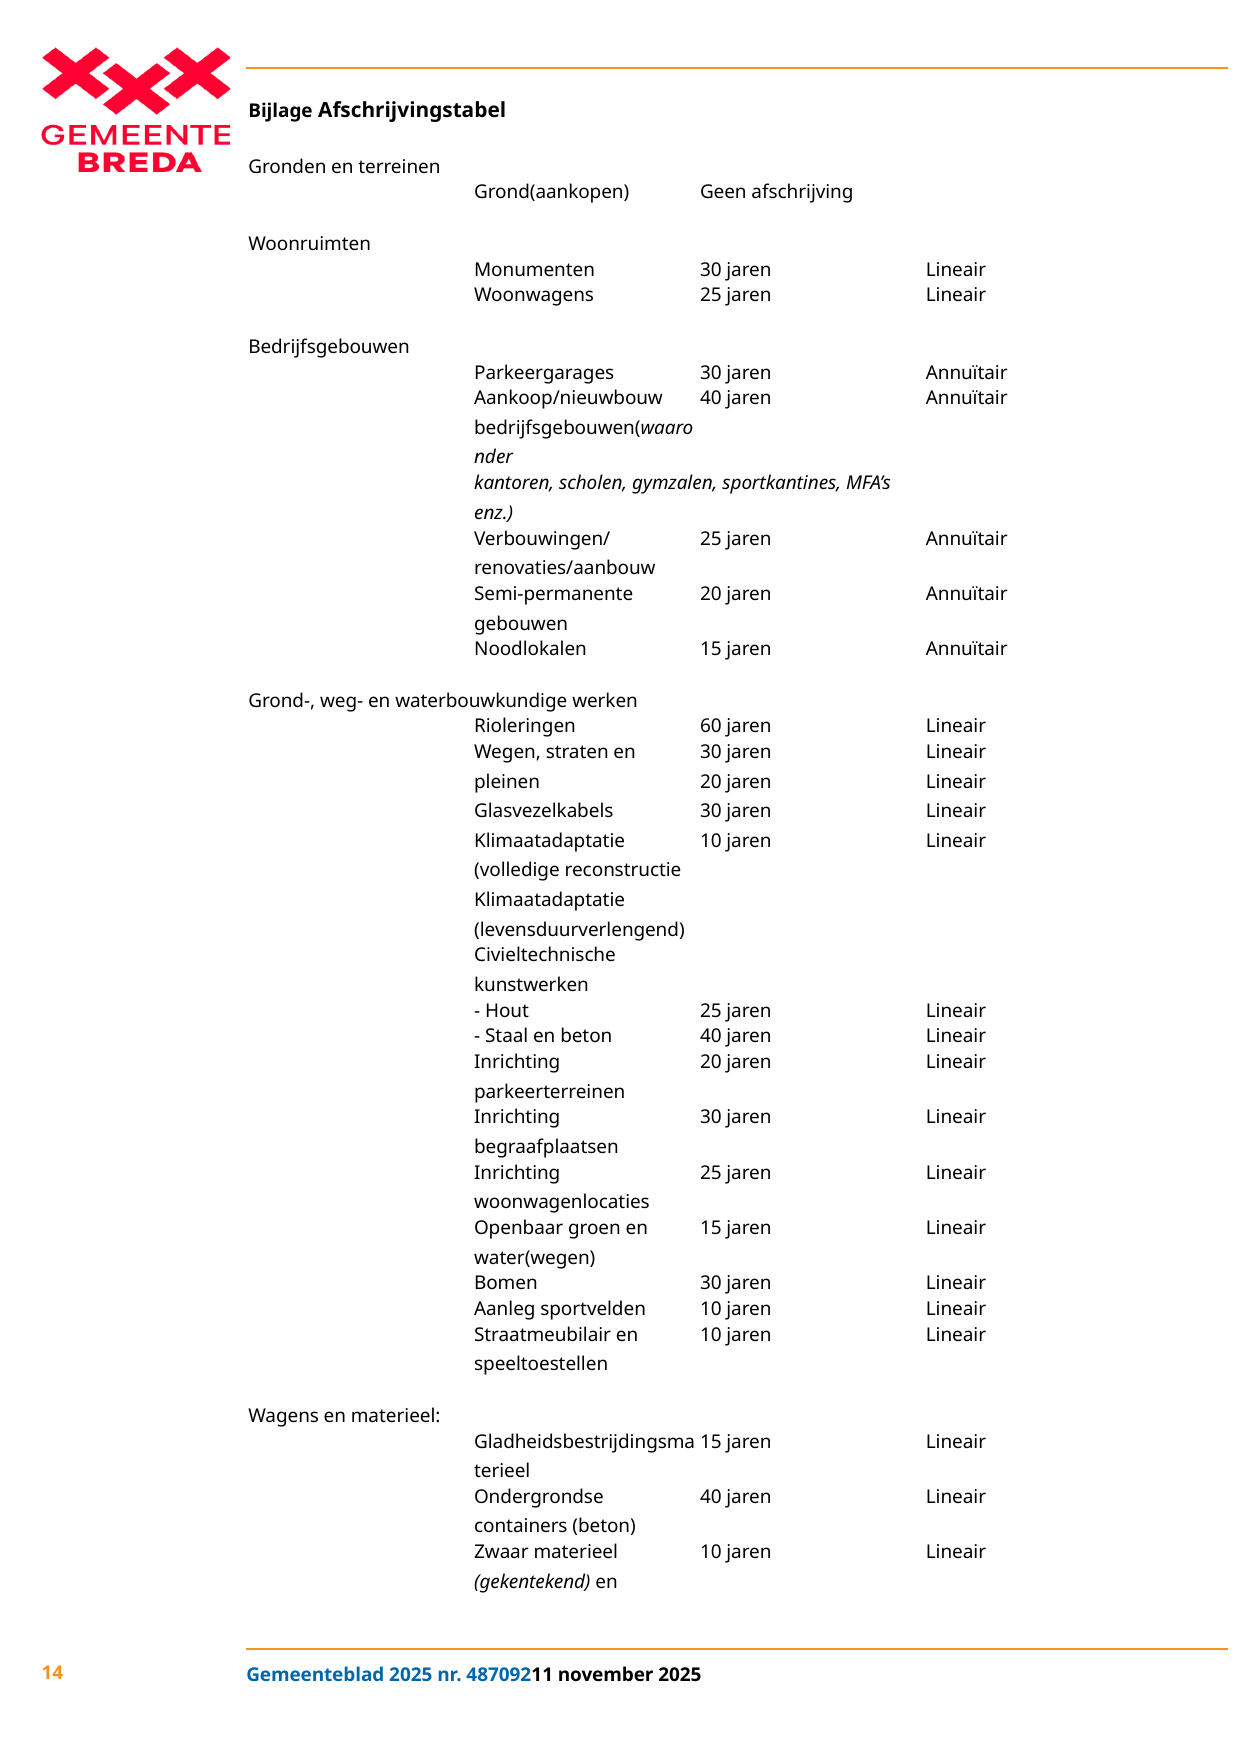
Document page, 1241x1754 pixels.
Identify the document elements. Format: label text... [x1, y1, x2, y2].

table_cell [248, 359, 474, 384]
table_cell Annuïtair [926, 525, 1152, 580]
table_cell [700, 308, 926, 333]
table_cell [926, 333, 1152, 359]
table_cell [248, 1159, 474, 1214]
table_cell 15 jaren [700, 1428, 926, 1483]
table_cell [700, 333, 926, 359]
table_cell 10 jaren [700, 1295, 926, 1321]
table_cell Grond-, weg- en waterbouwkundige werken [248, 687, 700, 713]
table_cell Rioleringen [474, 713, 700, 738]
table_cell 25 jaren [700, 1159, 926, 1214]
table_cell Bomen [474, 1270, 700, 1295]
table_cell Geen afschrijving [700, 179, 926, 204]
table_cell Straatmeubilair en speeltoestellen [474, 1321, 700, 1376]
table_cell 30 jaren [700, 256, 926, 282]
table_cell [700, 687, 926, 713]
table_cell Inrichting woonwagenlocaties [474, 1159, 700, 1214]
table_cell 25 jaren [700, 525, 926, 580]
table_cell [248, 179, 474, 204]
table_cell [474, 661, 700, 687]
table_cell [926, 942, 1152, 997]
table_cell Lineair [926, 1539, 1152, 1594]
table_cell Lineair [926, 1428, 1152, 1483]
table_cell [248, 997, 474, 1023]
table_cell Grond(aankopen) [474, 179, 700, 204]
table_cell [248, 308, 474, 333]
text Bijlage Afschrijvingstabel [248, 95, 1152, 123]
table_cell [926, 470, 1152, 525]
table_cell [248, 385, 474, 469]
table_cell [926, 308, 1152, 333]
table_cell Lineair Lineair Lineair Lineair [926, 738, 1152, 942]
table_cell [248, 1295, 474, 1321]
table_cell [926, 179, 1152, 204]
table_cell [248, 580, 474, 635]
table_cell Wagens en materieel: [248, 1402, 700, 1428]
table_cell Semi-permanente gebouwen [474, 580, 700, 635]
table_cell [248, 738, 474, 942]
table_cell [248, 713, 474, 738]
table_cell 15 jaren [700, 1214, 926, 1269]
table_cell [474, 308, 700, 333]
table_cell [700, 1402, 926, 1428]
table_cell [248, 470, 474, 525]
table_cell 25 jaren [700, 282, 926, 307]
table_cell 15 jaren [700, 635, 926, 661]
table_cell [926, 1402, 1152, 1428]
table_cell [248, 1048, 474, 1104]
table_cell Aankoop/nieuwbouw bedrijfsgebouwen(waaronder [474, 385, 700, 469]
table_cell [700, 230, 926, 256]
table_cell [248, 1376, 474, 1402]
table_cell Lineair [926, 1483, 1152, 1538]
table_cell [474, 1376, 700, 1402]
table_cell 30 jaren [700, 1270, 926, 1295]
table_cell [248, 282, 474, 307]
table_cell 40 jaren [700, 1483, 926, 1538]
table_cell Annuïtair [926, 635, 1152, 661]
table_cell 20 jaren [700, 580, 926, 635]
table_cell Inrichting begraafplaatsen [474, 1104, 700, 1159]
table_cell 40 jaren [700, 385, 926, 469]
table_cell Monumenten [474, 256, 700, 282]
table_cell Lineair [926, 1321, 1152, 1376]
table_cell 60 jaren [700, 713, 926, 738]
table_cell 10 jaren [700, 1539, 926, 1594]
table_cell [248, 635, 474, 661]
table_cell 30 jaren 20 jaren 30 jaren 10 jaren [700, 738, 926, 942]
table_cell [248, 1023, 474, 1048]
table_cell - Hout [474, 997, 700, 1023]
table_cell [248, 525, 474, 580]
table_cell Lineair [926, 1159, 1152, 1214]
picture [41, 47, 231, 172]
table_cell [248, 1428, 474, 1483]
table_header Gronden en terreinen [248, 153, 700, 179]
table_cell [248, 942, 474, 997]
table_cell [248, 1539, 474, 1594]
table_cell Wegen, straten en pleinen Glasvezelkabels Klimaatadaptatie (volledige reconstructie Klimaatadaptatie (levensduurverlengend) [474, 738, 700, 942]
table_cell [700, 205, 926, 230]
table_cell [926, 1376, 1152, 1402]
table_cell 30 jaren [700, 359, 926, 384]
table_cell Lineair [926, 1214, 1152, 1269]
table_cell - Staal en beton [474, 1023, 700, 1048]
table_cell [248, 1483, 474, 1538]
table_header [700, 153, 926, 179]
table_cell Lineair [926, 1104, 1152, 1159]
table_cell Bedrijfsgebouwen [248, 333, 700, 359]
table_cell Gladheidsbestrijdingsmaterieel [474, 1428, 700, 1483]
table_cell [248, 1321, 474, 1376]
table_cell [248, 1214, 474, 1269]
table_cell [926, 661, 1152, 687]
table_cell Openbaar groen en water(wegen) [474, 1214, 700, 1269]
table_cell Lineair [926, 1270, 1152, 1295]
table_cell [248, 1104, 474, 1159]
table_cell Annuïtair [926, 359, 1152, 384]
table_cell [248, 661, 474, 687]
table_cell kantoren, scholen, gymzalen, sportkantines, MFA’s enz.) [474, 470, 926, 525]
table_cell Zwaar materieel (gekentekend) en [474, 1539, 700, 1594]
table_cell Lineair [926, 282, 1152, 307]
table_cell Civieltechnische kunstwerken [474, 942, 700, 997]
table_cell Aanleg sportvelden [474, 1295, 700, 1321]
table_cell [700, 942, 926, 997]
table_cell 30 jaren [700, 1104, 926, 1159]
table_cell [700, 661, 926, 687]
table_cell Woonruimten [248, 230, 700, 256]
table_cell 10 jaren [700, 1321, 926, 1376]
table_cell Inrichting parkeerterreinen [474, 1048, 700, 1104]
table_cell [926, 230, 1152, 256]
table_cell Lineair [926, 1048, 1152, 1104]
table_header [926, 153, 1152, 179]
table_cell Ondergrondse containers (beton) [474, 1483, 700, 1538]
table_cell 20 jaren [700, 1048, 926, 1104]
table_cell [474, 205, 700, 230]
table_cell [926, 687, 1152, 713]
table_cell Parkeergarages [474, 359, 700, 384]
table_cell Woonwagens [474, 282, 700, 307]
table_cell [248, 205, 474, 230]
table_cell Lineair [926, 713, 1152, 738]
table_cell [248, 256, 474, 282]
table_cell [248, 1270, 474, 1295]
table_cell Lineair [926, 997, 1152, 1023]
table_cell 40 jaren [700, 1023, 926, 1048]
table_cell [926, 205, 1152, 230]
table_cell [700, 1376, 926, 1402]
table_cell Lineair [926, 1295, 1152, 1321]
table_cell Annuïtair [926, 580, 1152, 635]
table_cell 25 jaren [700, 997, 926, 1023]
table_cell Annuïtair [926, 385, 1152, 469]
table_cell Lineair [926, 1023, 1152, 1048]
table_cell Verbouwingen/renovaties/aanbouw [474, 525, 700, 580]
table_cell Noodlokalen [474, 635, 700, 661]
table_cell Lineair [926, 256, 1152, 282]
